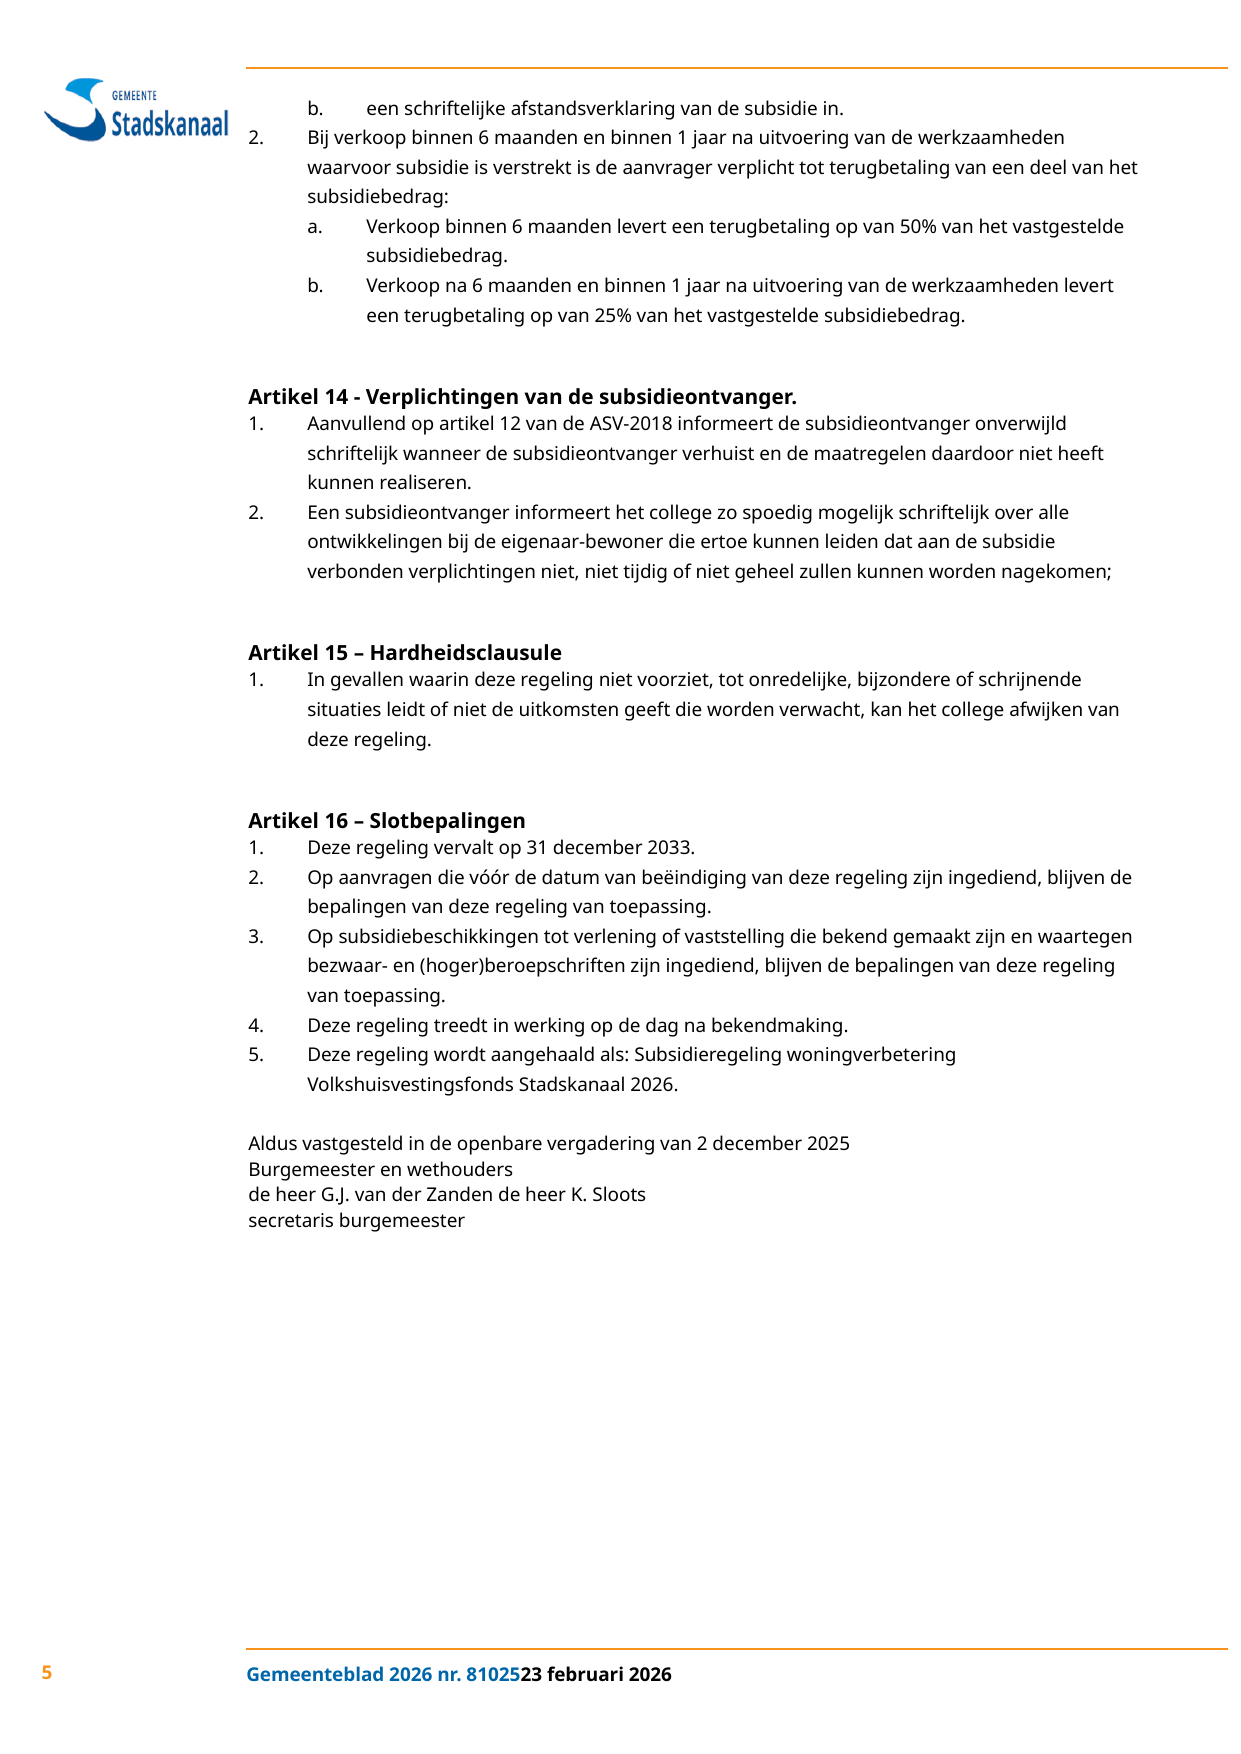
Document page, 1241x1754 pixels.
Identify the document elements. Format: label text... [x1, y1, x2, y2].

picture [41, 47, 231, 172]
list Verkoop binnen 6 maanden levert een terugbetaling op van 50% van het vastgestelde subsidiebedrag. [307, 213, 1152, 268]
text de heer G.J. van der Zanden de heer K. Sloots [248, 1182, 1152, 1207]
list Bij verkoop binnen 6 maanden en binnen 1 jaar na uitvoering van de werkzaamheden waarvoor subsidie is verstrekt is de aanvrager verplicht tot terugbetaling van een deel van het subsidiebedrag: [248, 124, 1152, 209]
text Aldus vastgesteld in de openbare vergadering van 2 december 2025 [248, 1130, 1152, 1156]
list Deze regeling treedt in werking op de dag na bekendmaking. [248, 1012, 1152, 1037]
text Artikel 14 - Verplichtingen van de subsidieontvanger. [248, 382, 1152, 410]
list In gevallen waarin deze regeling niet voorziet, tot onredelijke, bijzondere of schrijnende situaties leidt of niet de uitkomsten geeft die worden verwacht, kan het college afwijken van deze regeling. [248, 667, 1152, 752]
list Op aanvragen die vóór de datum van beëindiging van deze regeling zijn ingediend, blijven de bepalingen van deze regeling van toepassing. [248, 864, 1152, 919]
list Aanvullend op artikel 12 van de ASV-2018 informeert de subsidieontvanger onverwijld schriftelijk wanneer de subsidieontvanger verhuist en de maatregelen daardoor niet heeft kunnen realiseren. [248, 410, 1152, 495]
list Deze regeling vervalt op 31 december 2033. [248, 834, 1152, 860]
text Burgemeester en wethouders [248, 1156, 1152, 1182]
list Een subsidieontvanger informeert het college zo spoedig mogelijk schriftelijk over alle ontwikkelingen bij de eigenaar-bewoner die ertoe kunnen leiden dat aan de subsidie verbonden verplichtingen niet, niet tijdig of niet geheel zullen kunnen worden nagekomen; [248, 499, 1152, 584]
list Verkoop na 6 maanden en binnen 1 jaar na uitvoering van de werkzaamheden levert een terugbetaling op van 25% van het vastgestelde subsidiebedrag. [307, 272, 1152, 328]
text Artikel 15 – Hardheidsclausule [248, 638, 1152, 667]
text Artikel 16 – Slotbepalingen [248, 806, 1152, 834]
list Op subsidiebeschikkingen tot verlening of vaststelling die bekend gemaakt zijn en waartegen bezwaar- en (hoger)beroepschriften zijn ingediend, blijven de bepalingen van deze regeling van toepassing. [248, 923, 1152, 1008]
list een schriftelijke afstandsverklaring van de subsidie in. [307, 95, 1152, 121]
text secretaris burgemeester [248, 1207, 1152, 1233]
list Deze regeling wordt aangehaald als: Subsidieregeling woningverbetering Volkshuisvestingsfonds Stadskanaal 2026. [248, 1041, 1152, 1097]
